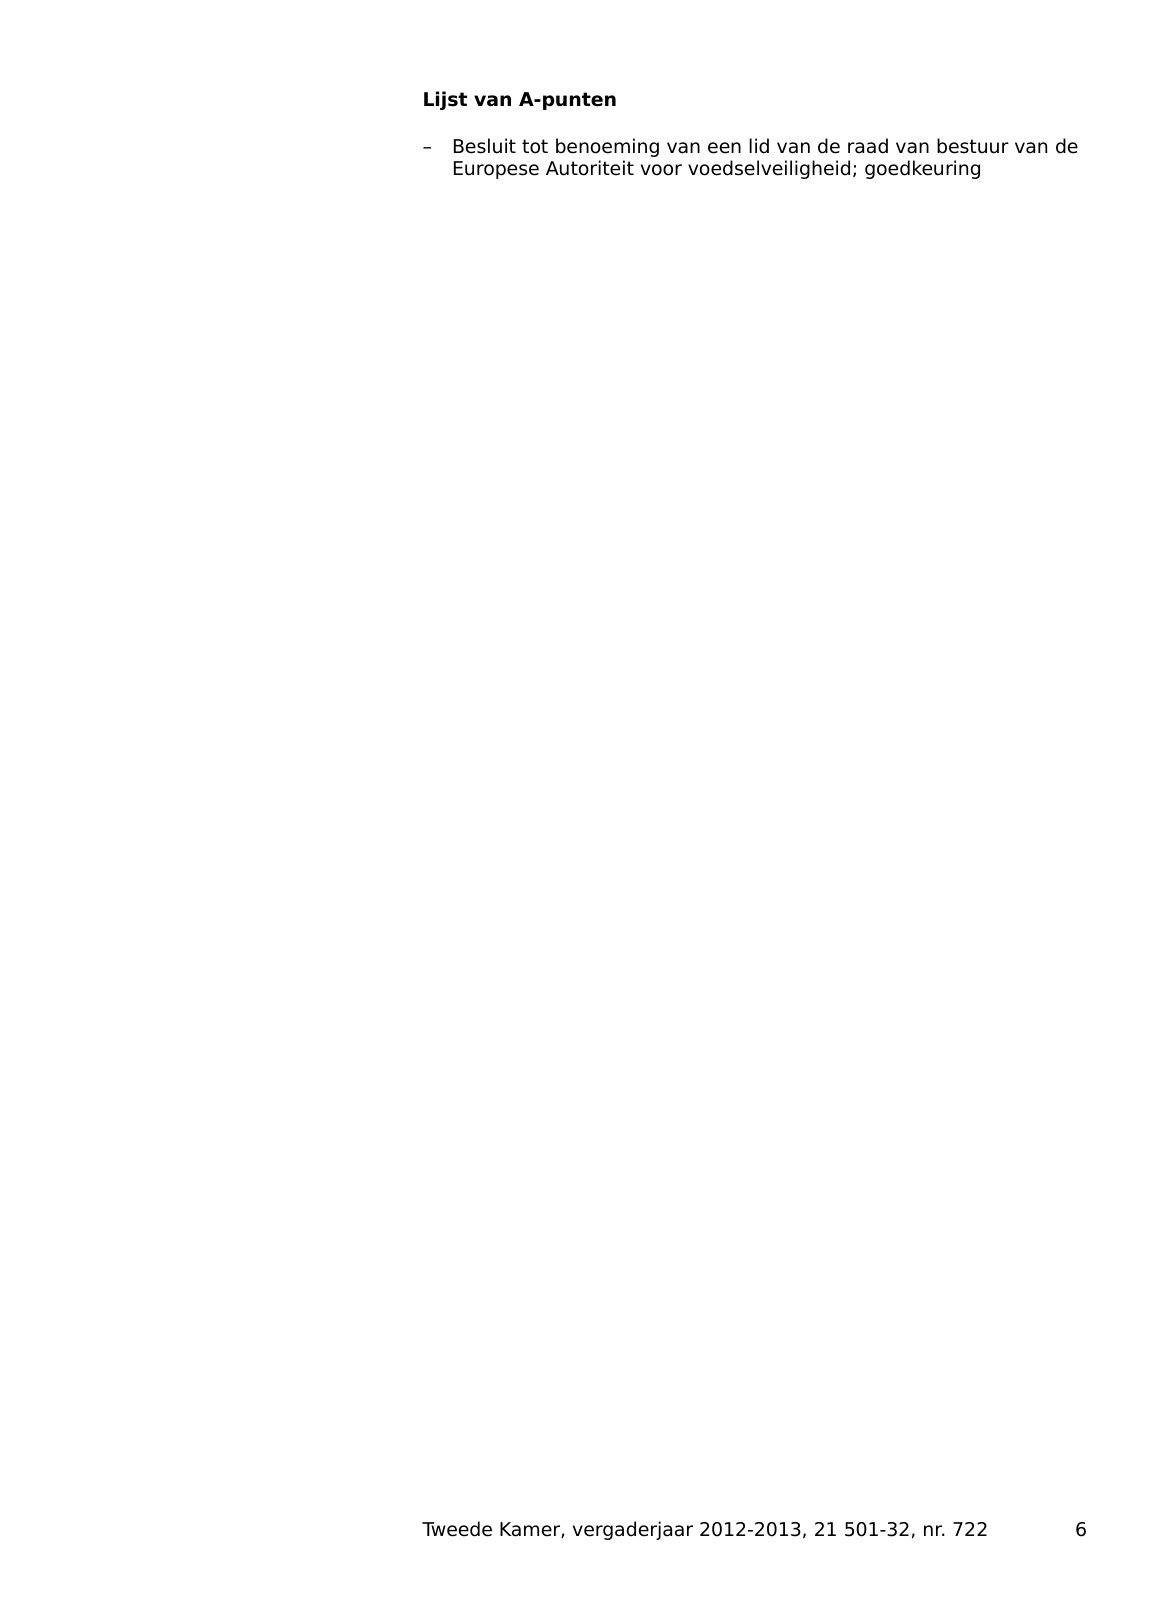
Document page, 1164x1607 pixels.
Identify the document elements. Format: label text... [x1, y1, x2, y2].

text – Besluit tot benoeming van een lid van de raad van bestuur van de Europese Autoriteit voor voedselveiligheid; goedkeuring [422, 136, 1087, 180]
subtitle Lijst van A-punten [77, 89, 1087, 111]
